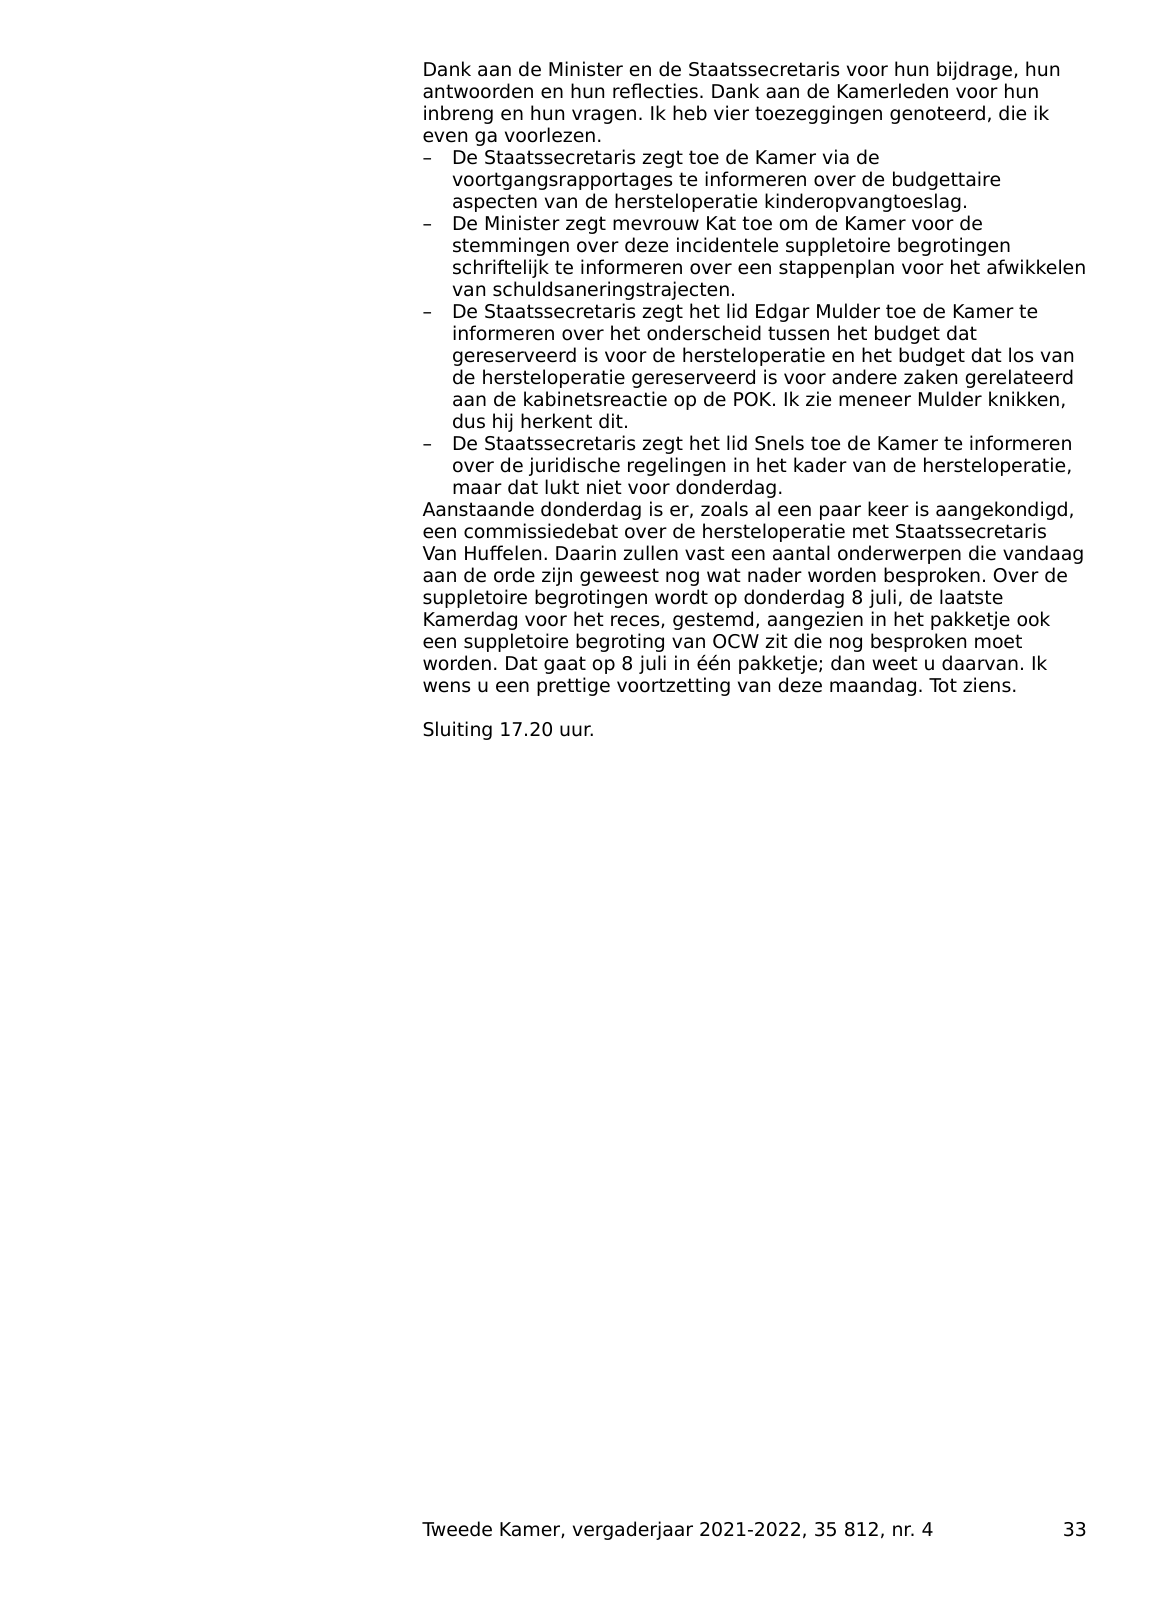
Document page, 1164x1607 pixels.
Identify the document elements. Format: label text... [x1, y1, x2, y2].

text Sluiting 17.20 uur. [422, 719, 1087, 741]
text Aanstaande donderdag is er, zoals al een paar keer is aangekondigd, een commissiedebat over de hersteloperatie met Staatssecretaris Van Huffelen. Daarin zullen vast een aantal onderwerpen die vandaag aan de orde zijn geweest nog wat nader worden besproken. Over de suppletoire begrotingen wordt op donderdag 8 juli, de laatste Kamerdag voor het reces, gestemd, aangezien in het pakketje ook een suppletoire begroting van OCW zit die nog besproken moet worden. Dat gaat op 8 juli in één pakketje; dan weet u daarvan. Ik wens u een prettige voortzetting van deze maandag. Tot ziens. [422, 499, 1087, 696]
text – De Staatssecretaris zegt het lid Snels toe de Kamer te informeren over de juridische regelingen in het kader van de hersteloperatie, maar dat lukt niet voor donderdag. [422, 433, 1087, 499]
text – De Staatssecretaris zegt toe de Kamer via de voortgangsrapportages te informeren over de budgettaire aspecten van de hersteloperatie kinderopvangtoeslag. [422, 147, 1087, 213]
text – De Minister zegt mevrouw Kat toe om de Kamer voor de stemmingen over deze incidentele suppletoire begrotingen schriftelijk te informeren over een stappenplan voor het afwikkelen van schuldsaneringstrajecten. [422, 213, 1087, 301]
text Dank aan de Minister en de Staatssecretaris voor hun bijdrage, hun antwoorden en hun reflecties. Dank aan de Kamerleden voor hun inbreng en hun vragen. Ik heb vier toezeggingen genoteerd, die ik even ga voorlezen. [422, 59, 1087, 147]
text – De Staatssecretaris zegt het lid Edgar Mulder toe de Kamer te informeren over het onderscheid tussen het budget dat gereserveerd is voor de hersteloperatie en het budget dat los van de hersteloperatie gereserveerd is voor andere zaken gerelateerd aan de kabinetsreactie op de POK. Ik zie meneer Mulder knikken, dus hij herkent dit. [422, 301, 1087, 433]
